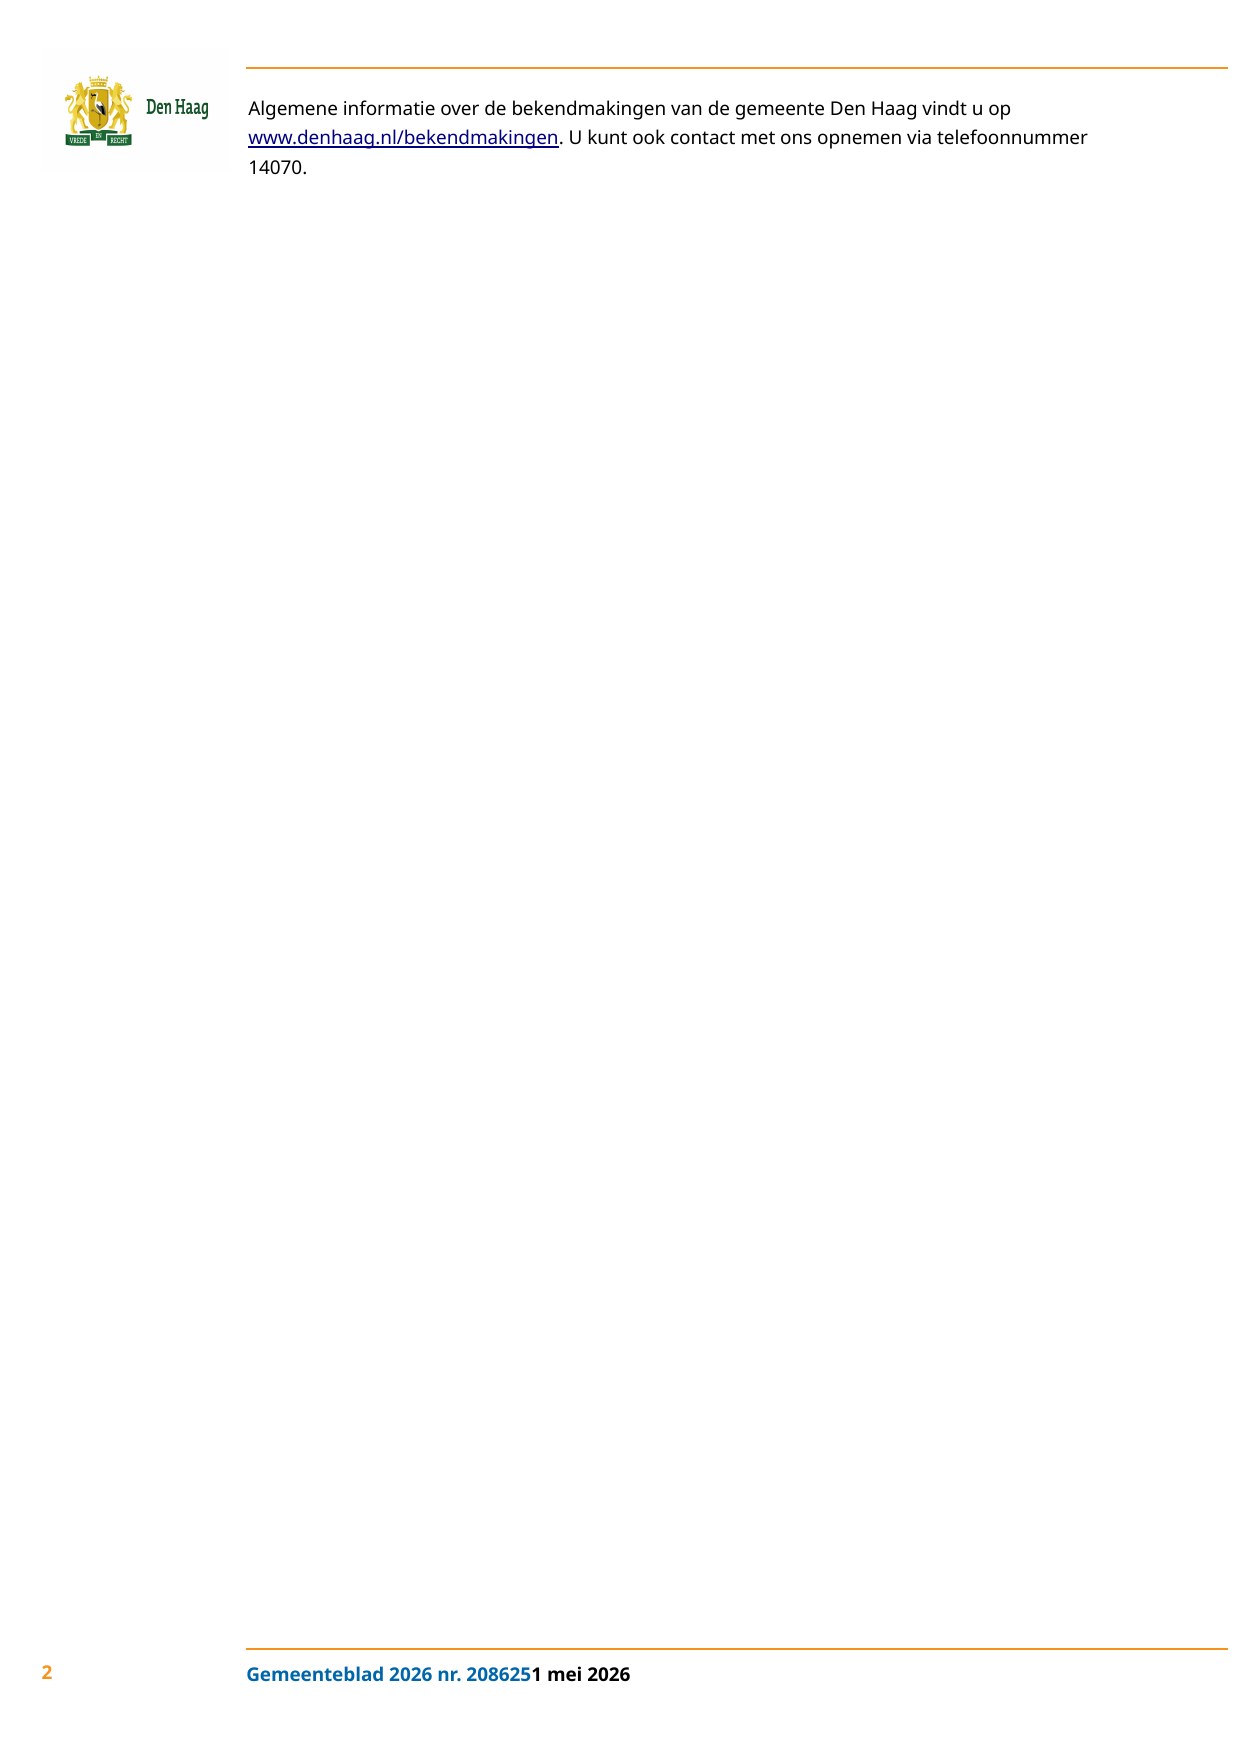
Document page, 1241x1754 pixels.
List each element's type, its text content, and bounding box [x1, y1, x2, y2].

text Algemene informatie over de bekendmakingen van de gemeente Den Haag vindt u op www.denhaag.nl/bekendmakingen. U kunt ook contact met ons opnemen via telefoonnummer 14070. [248, 95, 1152, 180]
picture [41, 47, 231, 172]
